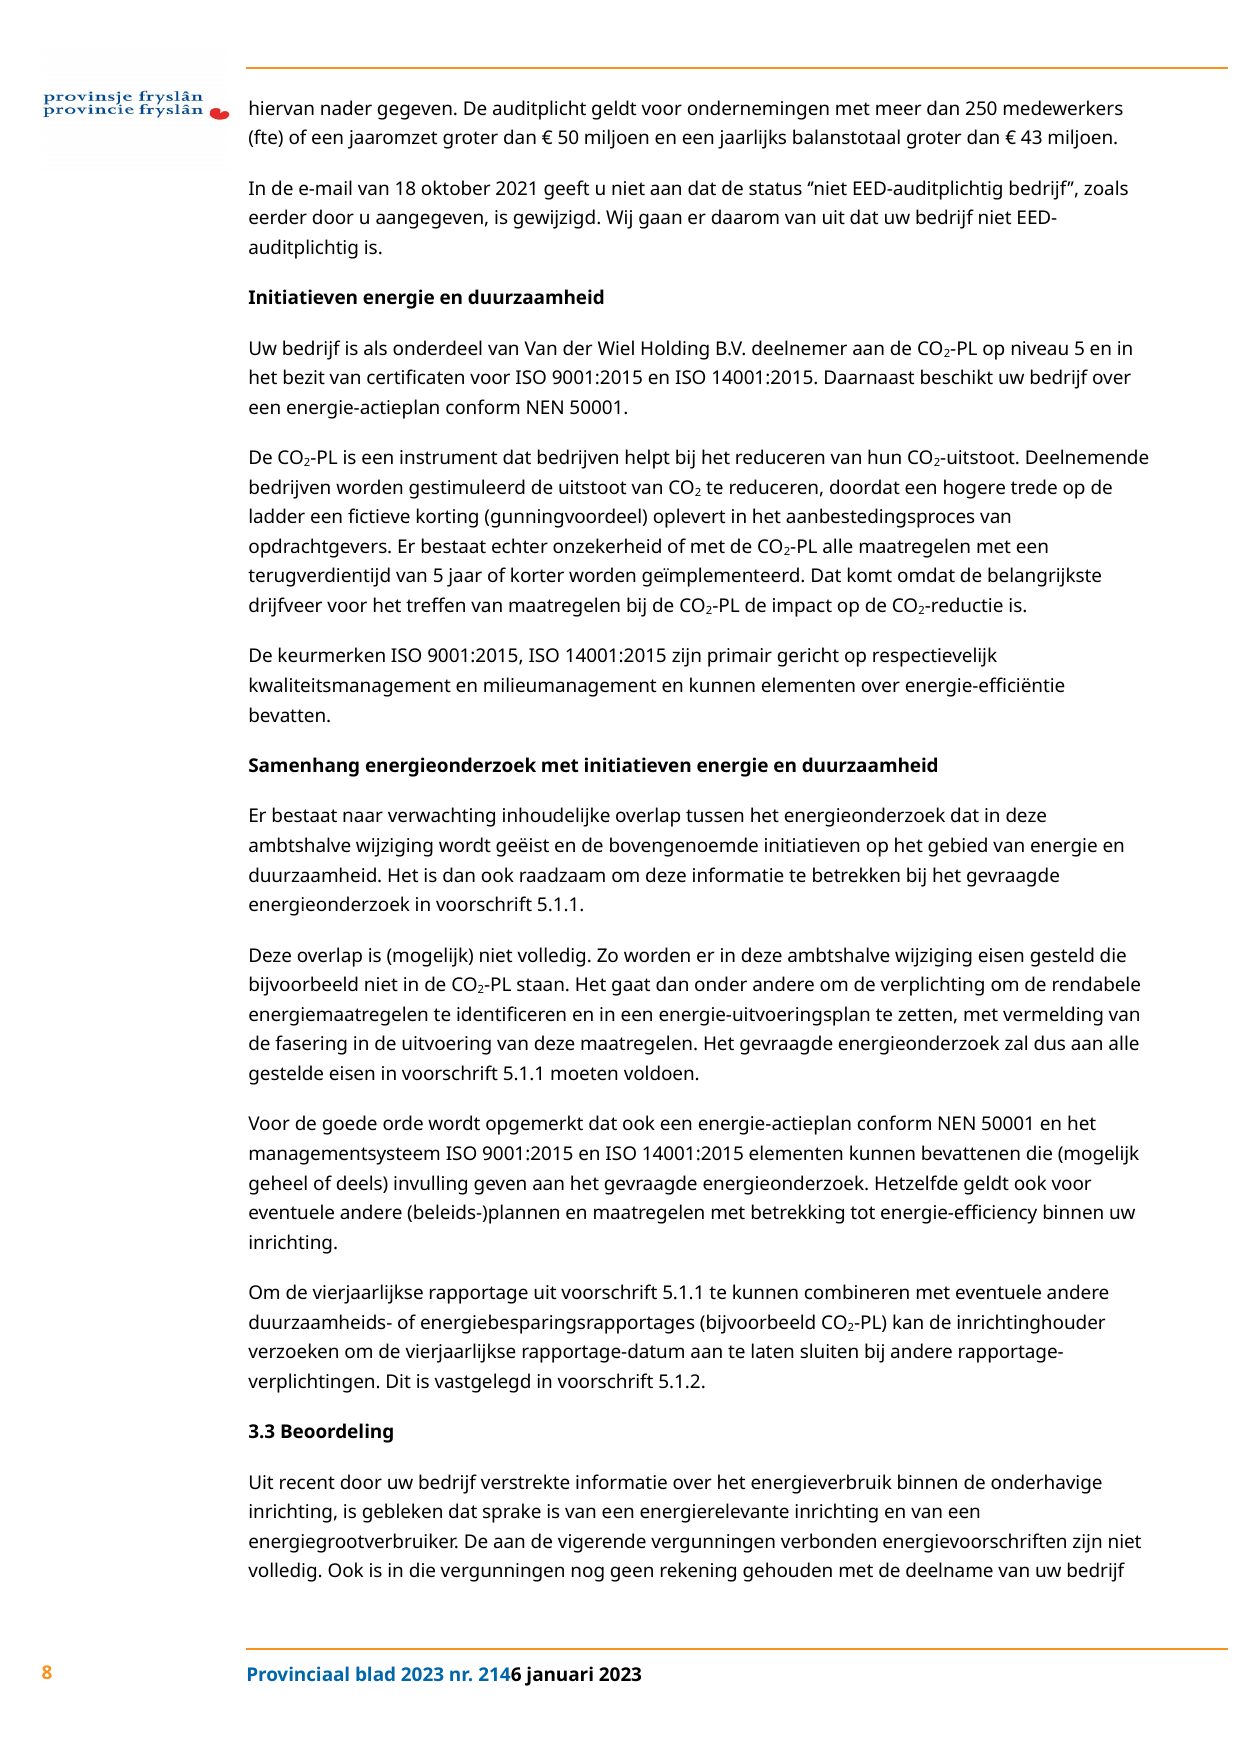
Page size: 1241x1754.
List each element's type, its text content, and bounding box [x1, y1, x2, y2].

text Initiatieven energie en duurzaamheid [248, 284, 1152, 310]
text hiervan nader gegeven. De auditplicht geldt voor ondernemingen met meer dan 250 medewerkers (fte) of een jaaromzet groter dan € 50 miljoen en een jaarlijks balanstotaal groter dan € 43 miljoen. [248, 95, 1152, 150]
text In de e-mail van 18 oktober 2021 geeft u niet aan dat de status ‘’niet EED-auditplichtig bedrijf’’, zoals eerder door u aangegeven, is gewijzigd. Wij gaan er daarom van uit dat uw bedrijf niet EED-auditplichtig is. [248, 175, 1152, 260]
text Uit recent door uw bedrijf verstrekte informatie over het energieverbruik binnen de onderhavige inrichting, is gebleken dat sprake is van een energierelevante inrichting en van een energiegrootverbruiker. De aan de vigerende vergunningen verbonden energievoorschriften zijn niet volledig. Ook is in die vergunningen nog geen rekening gehouden met de deelname van uw bedrijf [248, 1469, 1152, 1583]
text Deze overlap is (mogelijk) niet volledig. Zo worden er in deze ambtshalve wijziging eisen gesteld die bijvoorbeeld niet in de CO2-PL staan. Het gaat dan onder andere om de verplichting om de rendabele energiemaatregelen te identificeren en in een energie-uitvoeringsplan te zetten, met vermelding van de fasering in de uitvoering van deze maatregelen. Het gevraagde energieonderzoek zal dus aan alle gestelde eisen in voorschrift 5.1.1 moeten voldoen. [248, 942, 1152, 1086]
text Er bestaat naar verwachting inhoudelijke overlap tussen het energieonderzoek dat in deze ambtshalve wijziging wordt geëist en de bovengenoemde initiatieven op het gebied van energie en duurzaamheid. Het is dan ook raadzaam om deze informatie te betrekken bij het gevraagde energieonderzoek in voorschrift 5.1.1. [248, 803, 1152, 917]
text De CO2-PL is een instrument dat bedrijven helpt bij het reduceren van hun CO2-uitstoot. Deelnemende bedrijven worden gestimuleerd de uitstoot van CO2 te reduceren, doordat een hogere trede op de ladder een fictieve korting (gunningvoordeel) oplevert in het aanbestedingsproces van opdrachtgevers. Er bestaat echter onzekerheid of met de CO2-PL alle maatregelen met een terugverdientijd van 5 jaar of korter worden geïmplementeerd. Dat komt omdat de belangrijkste drijfveer voor het treffen van maatregelen bij de CO2-PL de impact op de CO2-reductie is. [248, 444, 1152, 618]
text Uw bedrijf is als onderdeel van Van der Wiel Holding B.V. deelnemer aan de CO2-PL op niveau 5 en in het bezit van certificaten voor ISO 9001:2015 en ISO 14001:2015. Daarnaast beschikt uw bedrijf over een energie-actieplan conform NEN 50001. [248, 335, 1152, 420]
text 3.3 Beoordeling [248, 1418, 1152, 1444]
text Voor de goede orde wordt opgemerkt dat ook een energie-actieplan conform NEN 50001 en het managementsysteem ISO 9001:2015 en ISO 14001:2015 elementen kunnen bevattenen die (mogelijk geheel of deels) invulling geven aan het gevraagde energieonderzoek. Hetzelfde geldt ook voor eventuele andere (beleids-)plannen en maatregelen met betrekking tot energie-efficiency binnen uw inrichting. [248, 1111, 1152, 1255]
picture [41, 47, 231, 172]
text Samenhang energieonderzoek met initiatieven energie en duurzaamheid [248, 752, 1152, 778]
text Om de vierjaarlijkse rapportage uit voorschrift 5.1.1 te kunnen combineren met eventuele andere duurzaamheids- of energiebesparingsrapportages (bijvoorbeeld CO2-PL) kan de inrichtinghouder verzoeken om de vierjaarlijkse rapportage-datum aan te laten sluiten bij andere rapportage-verplichtingen. Dit is vastgelegd in voorschrift 5.1.2. [248, 1279, 1152, 1394]
text De keurmerken ISO 9001:2015, ISO 14001:2015 zijn primair gericht op respectievelijk kwaliteitsmanagement en milieumanagement en kunnen elementen over energie-efficiëntie bevatten. [248, 643, 1152, 728]
